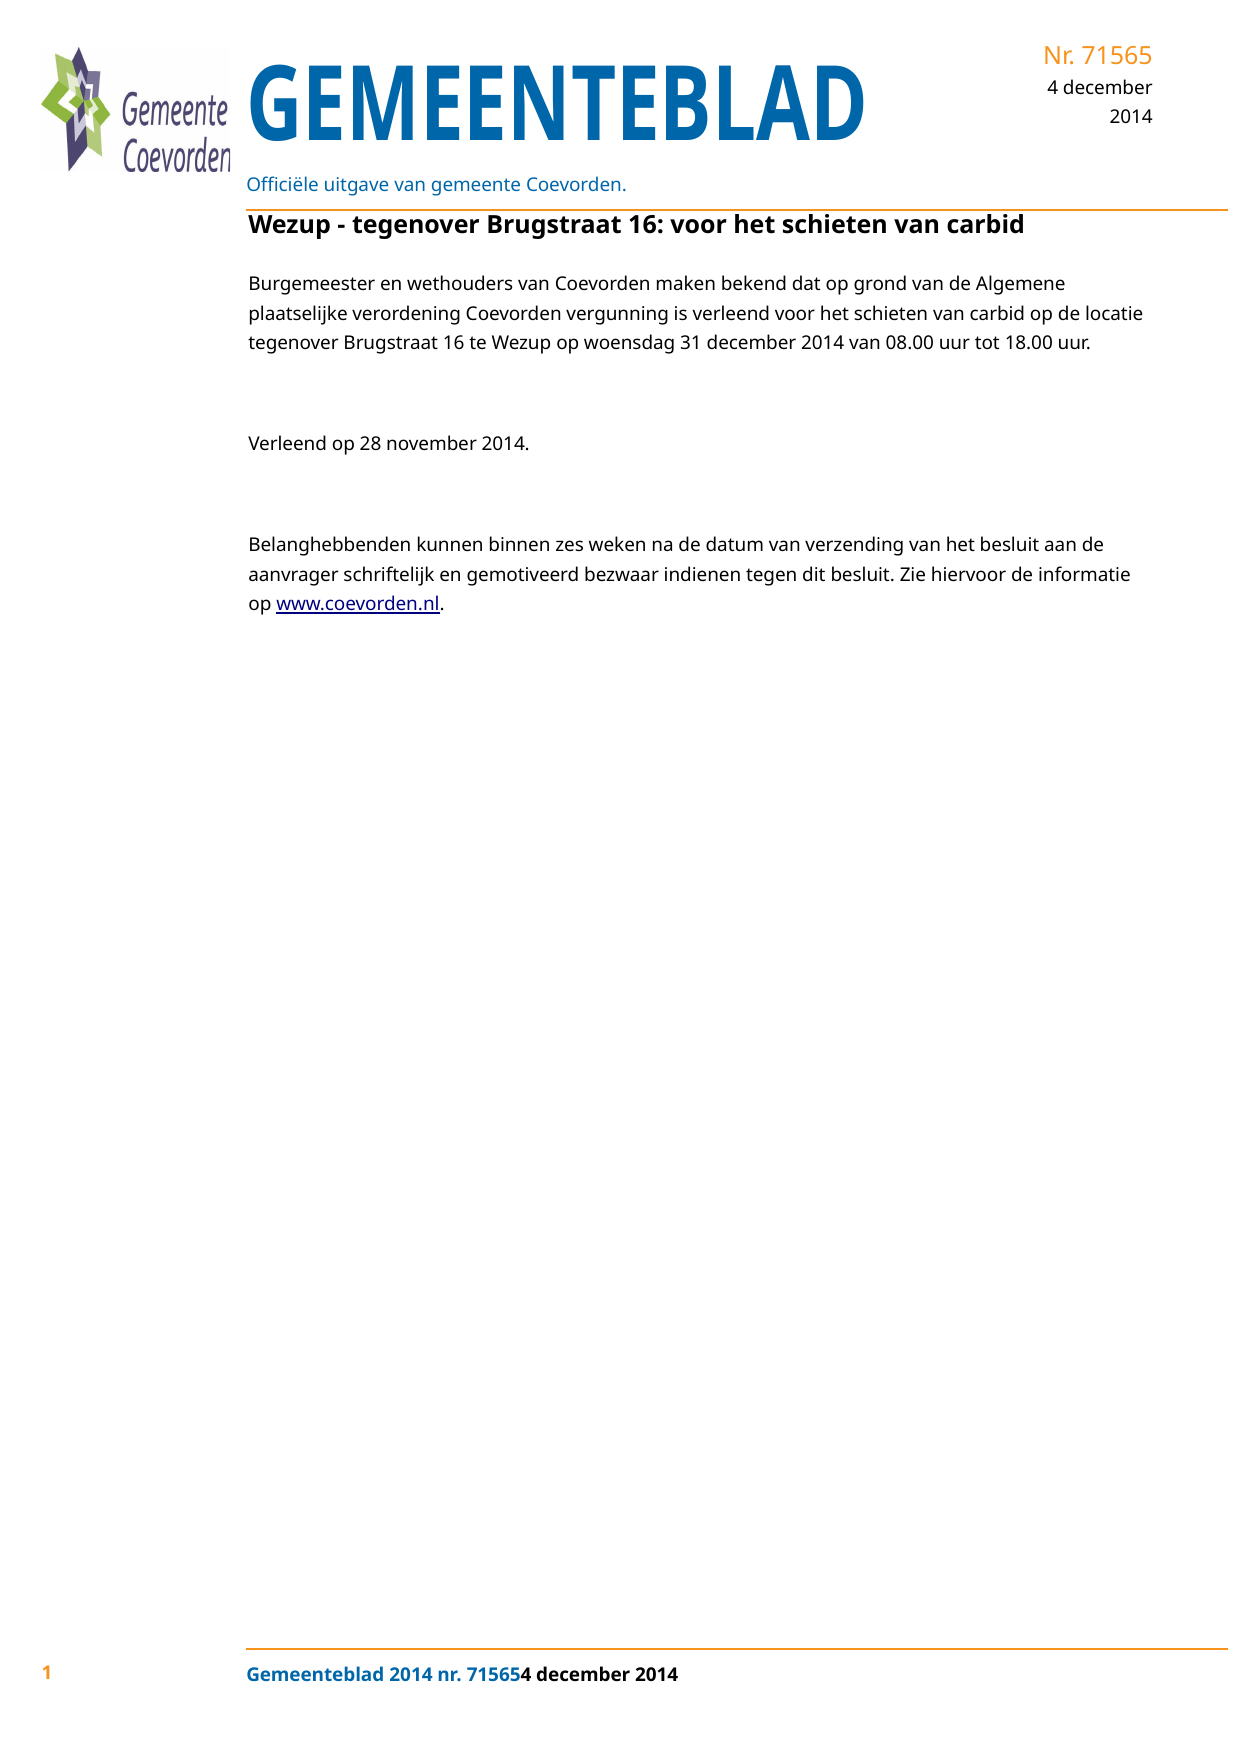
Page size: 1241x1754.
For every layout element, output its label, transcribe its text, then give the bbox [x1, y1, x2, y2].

text Verleend op 28 november 2014. [248, 430, 1152, 456]
text Burgemeester en wethouders van Coevorden maken bekend dat op grond van de Algemene plaatselijke verordening Coevorden vergunning is verleend voor het schieten van carbid op de locatie tegenover Brugstraat 16 te Wezup op woensdag 31 december 2014 van 08.00 uur tot 18.00 uur. [248, 270, 1152, 355]
picture [41, 47, 231, 172]
text Belanghebbenden kunnen binnen zes weken na de datum van verzending van het besluit aan de aanvrager schriftelijk en gemotiveerd bezwaar indienen tegen dit besluit. Zie hiervoor de informatie op www.coevorden.nl. [248, 531, 1152, 616]
text Wezup - tegenover Brugstraat 16: voor het schieten van carbid [248, 211, 1152, 241]
